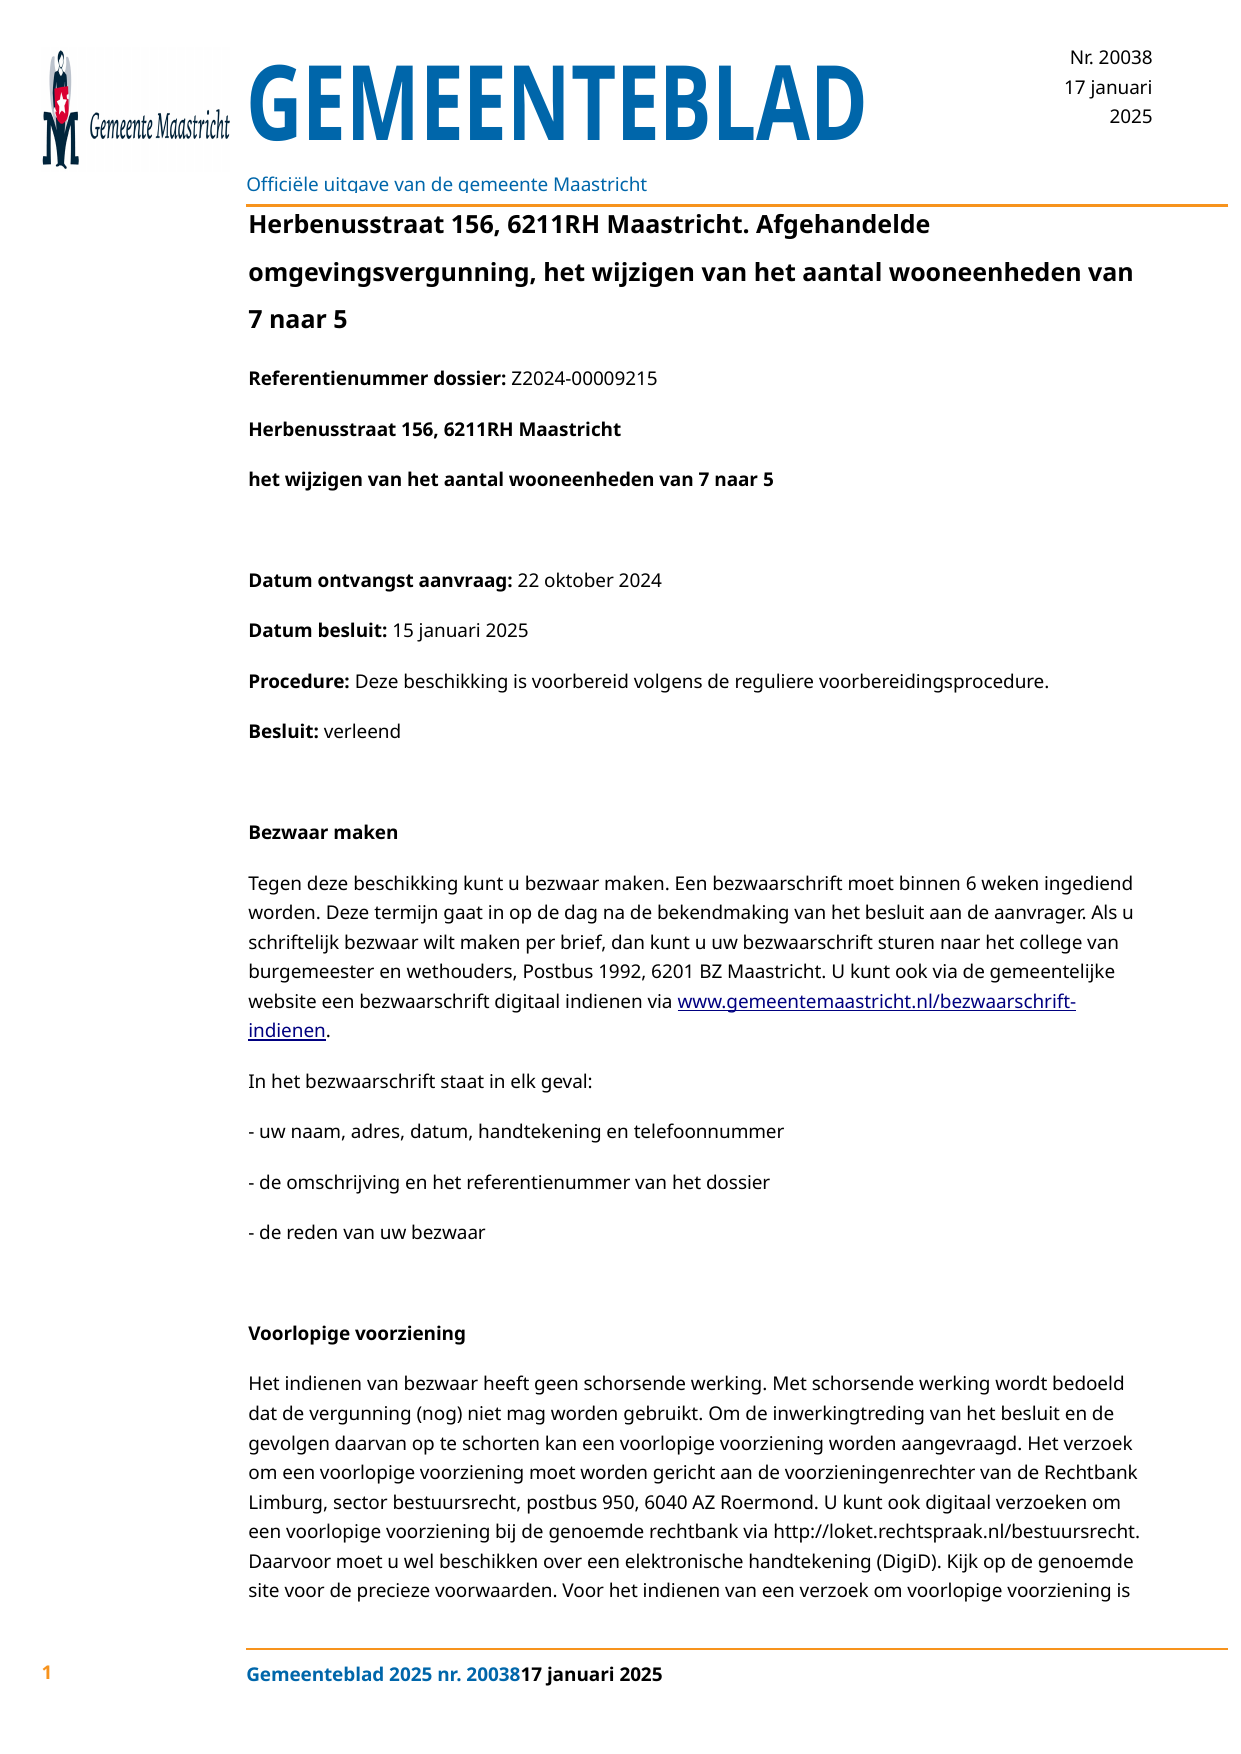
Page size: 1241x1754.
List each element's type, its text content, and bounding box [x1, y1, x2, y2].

text Herbenusstraat 156, 6211RH Maastricht. Afgehandelde omgevingsvergunning, het wijzigen van het aantal wooneenheden van 7 naar 5 [248, 207, 1152, 336]
text Voorlopige voorziening [248, 1320, 1152, 1346]
text Referentienummer dossier: Z2024-00009215 [248, 366, 1152, 391]
text Procedure: Deze beschikking is voorbereid volgens de reguliere voorbereidingsprocedure. [248, 668, 1152, 694]
picture [41, 47, 231, 172]
text het wijzigen van het aantal wooneenheden van 7 naar 5 [248, 466, 1152, 492]
text Datum ontvangst aanvraag: 22 oktober 2024 [248, 567, 1152, 593]
text Datum besluit: 15 januari 2025 [248, 618, 1152, 643]
text In het bezwaarschrift staat in elk geval: [248, 1068, 1152, 1094]
text Het indienen van bezwaar heeft geen schorsende werking. Met schorsende werking wordt bedoeld dat de vergunning (nog) niet mag worden gebruikt. Om de inwerkingtreding van het besluit en de gevolgen daarvan op te schorten kan een voorlopige voorziening worden aangevraagd. Het verzoek om een voorlopige voorziening moet worden gericht aan de voorzieningenrechter van de Rechtbank Limburg, sector bestuursrecht, postbus 950, 6040 AZ Roermond. U kunt ook digitaal verzoeken om een voorlopige voorziening bij de genoemde rechtbank via http://loket.rechtspraak.nl/bestuursrecht. Daarvoor moet u wel beschikken over een elektronische handtekening (DigiD). Kijk op de genoemde site voor de precieze voorwaarden. Voor het indienen van een verzoek om voorlopige voorziening is [248, 1371, 1152, 1603]
text - de omschrijving en het referentienummer van het dossier [248, 1169, 1152, 1194]
text Herbenusstraat 156, 6211RH Maastricht [248, 416, 1152, 442]
text - uw naam, adres, datum, handtekening en telefoonnummer [248, 1118, 1152, 1144]
text Bezwaar maken [248, 819, 1152, 845]
text - de reden van uw bezwaar [248, 1219, 1152, 1245]
text Besluit: verleend [248, 718, 1152, 744]
text Tegen deze beschikking kunt u bezwaar maken. Een bezwaarschrift moet binnen 6 weken ingediend worden. Deze termijn gaat in op de dag na de bekendmaking van het besluit aan de aanvrager. Als u schriftelijk bezwaar wilt maken per brief, dan kunt u uw bezwaarschrift sturen naar het college van burgemeester en wethouders, Postbus 1992, 6201 BZ Maastricht. U kunt ook via de gemeentelijke website een bezwaarschrift digitaal indienen via www.gemeentemaastricht.nl/bezwaarschrift-indienen. [248, 870, 1152, 1043]
